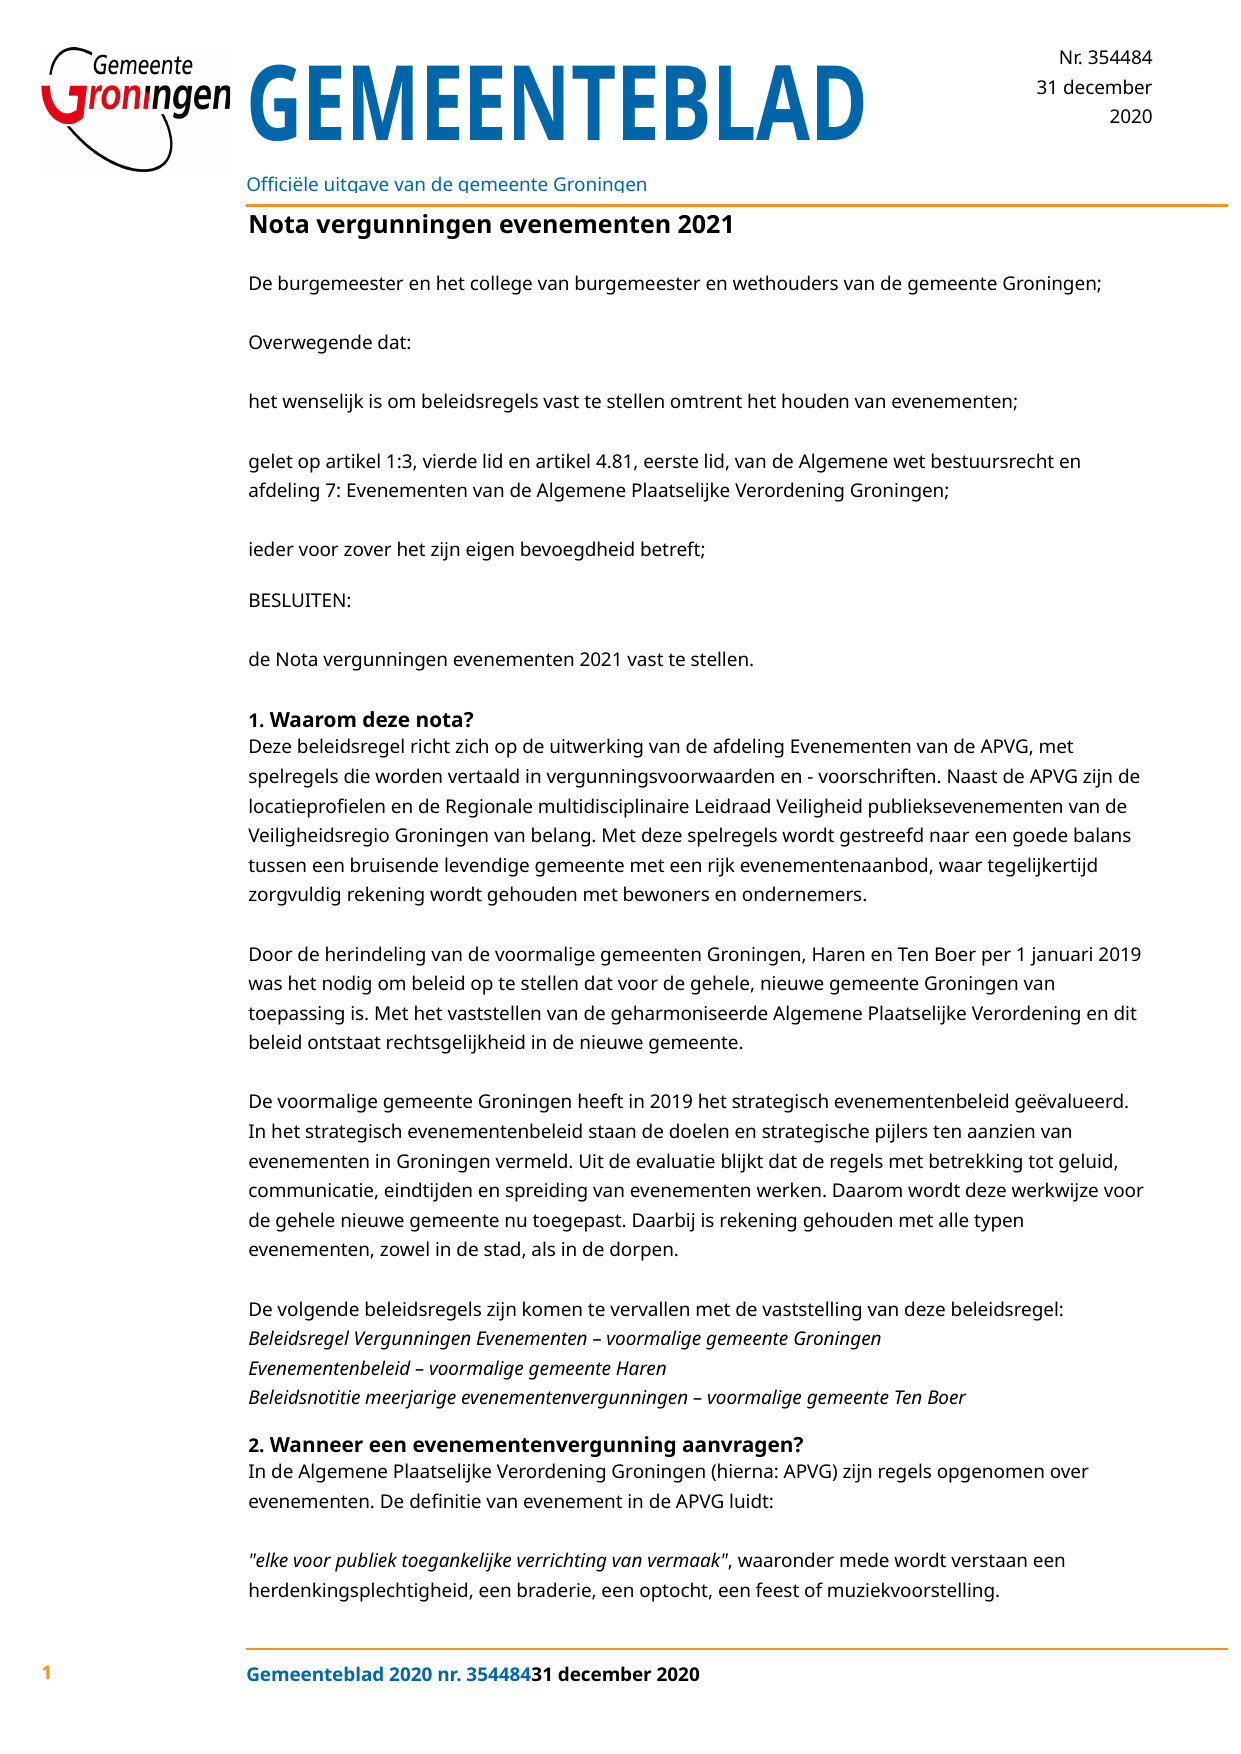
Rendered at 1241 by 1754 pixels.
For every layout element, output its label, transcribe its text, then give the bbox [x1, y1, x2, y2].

text Deze beleidsregel richt zich op de uitwerking van de afdeling Evenementen van de APVG, met spelregels die worden vertaald in vergunningsvoorwaarden en - voorschriften. Naast de APVG zijn de locatieprofielen en de Regionale multidisciplinaire Leidraad Veiligheid publieksevenementen van de Veiligheidsregio Groningen van belang. Met deze spelregels wordt gestreefd naar een goede balans tussen een bruisende levendige gemeente met een rijk evenementenaanbod, waar tegelijkertijd zorgvuldig rekening wordt gehouden met bewoners en ondernemers. [248, 734, 1152, 907]
text De burgemeester en het college van burgemeester en wethouders van de gemeente Groningen; [248, 270, 1152, 296]
text BESLUITEN: [248, 587, 1152, 613]
text Overwegende dat: [248, 329, 1152, 355]
text De voormalige gemeente Groningen heeft in 2019 het strategisch evenementenbeleid geëvalueerd. In het strategisch evenementenbeleid staan de doelen en strategische pijlers ten aanzien van evenementen in Groningen vermeld. Uit de evaluatie blijkt dat de regels met betrekking tot geluid, communicatie, eindtijden en spreiding van evenementen werken. Daarom wordt deze werkwijze voor de gehele nieuwe gemeente nu toegepast. Daarbij is rekening gehouden met alle typen evenementen, zowel in de stad, als in de dorpen. [248, 1089, 1152, 1262]
text Beleidsregel Vergunningen Evenementen – voormalige gemeente Groningen [248, 1325, 1152, 1351]
text het wenselijk is om beleidsregels vast te stellen omtrent het houden van evenementen; [248, 389, 1152, 414]
text Nota vergunningen evenementen 2021 [248, 207, 1152, 241]
text Door de herindeling van de voormalige gemeenten Groningen, Haren en Ten Boer per 1 januari 2019 was het nodig om beleid op te stellen dat voor de gehele, nieuwe gemeente Groningen van toepassing is. Met het vaststellen van de geharmoniseerde Algemene Plaatselijke Verordening en dit beleid ontstaat rechtsgelijkheid in de nieuwe gemeente. [248, 941, 1152, 1055]
text In de Algemene Plaatselijke Verordening Groningen (hierna: APVG) zijn regels opgenomen over evenementen. De definitie van evenement in de APVG luidt: [248, 1458, 1152, 1514]
text Evenementenbeleid – voormalige gemeente Haren [248, 1355, 1152, 1381]
text "elke voor publiek toegankelijke verrichting van vermaak", waaronder mede wordt verstaan een herdenkingsplechtigheid, een braderie, een optocht, een feest of muziekvoorstelling. [248, 1547, 1152, 1603]
text 2. Wanneer een evenementenvergunning aanvragen? [248, 1430, 1152, 1458]
picture [41, 47, 231, 172]
text 1. Waarom deze nota? [248, 705, 1152, 734]
text gelet op artikel 1:3, vierde lid en artikel 4.81, eerste lid, van de Algemene wet bestuursrecht en afdeling 7: Evenementen van de Algemene Plaatselijke Verordening Groningen; [248, 448, 1152, 503]
text de Nota vergunningen evenementen 2021 vast te stellen. [248, 646, 1152, 672]
text ieder voor zover het zijn eigen bevoegdheid betreft; [248, 537, 1152, 562]
text Beleidsnotitie meerjarige evenementenvergunningen – voormalige gemeente Ten Boer [248, 1384, 1152, 1410]
text De volgende beleidsregels zijn komen te vervallen met de vaststelling van deze beleidsregel: [248, 1296, 1152, 1321]
